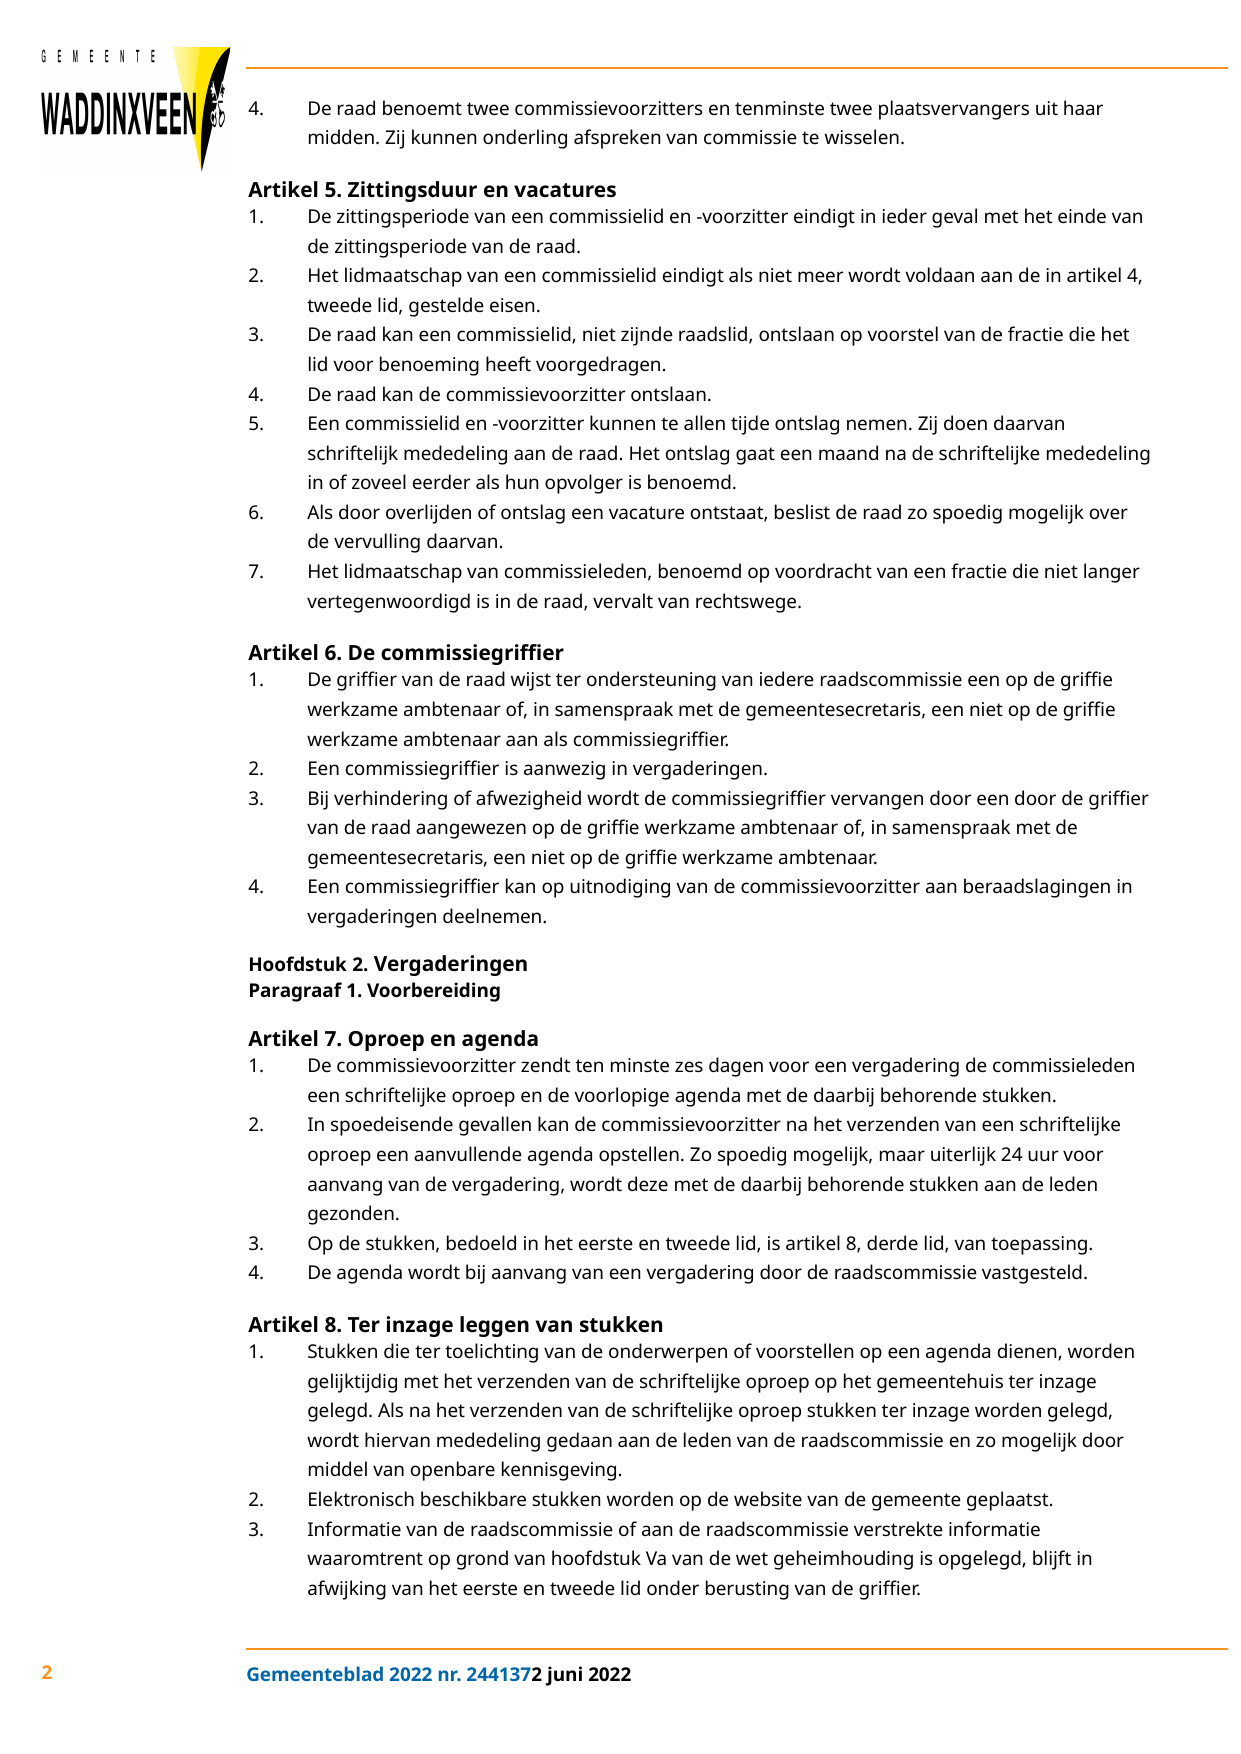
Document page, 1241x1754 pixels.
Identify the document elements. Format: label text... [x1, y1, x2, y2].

text Artikel 5. Zittingsduur en vacatures [248, 175, 1152, 203]
list De agenda wordt bij aanvang van een vergadering door de raadscommissie vastgesteld. [248, 1259, 1152, 1285]
list De raad benoemt twee commissievoorzitters en tenminste twee plaatsvervangers uit haar midden. Zij kunnen onderling afspreken van commissie te wisselen. [248, 95, 1152, 150]
list Het lidmaatschap van commissieleden, benoemd op voordracht van een fractie die niet langer vertegenwoordigd is in de raad, vervalt van rechtswege. [248, 558, 1152, 613]
list De zittingsperiode van een commissielid en -voorzitter eindigt in ieder geval met het einde van de zittingsperiode van de raad. [248, 203, 1152, 258]
picture [41, 47, 231, 172]
list Stukken die ter toelichting van de onderwerpen of voorstellen op een agenda dienen, worden gelijktijdig met het verzenden van de schriftelijke oproep op het gemeentehuis ter inzage gelegd. Als na het verzenden van de schriftelijke oproep stukken ter inzage worden gelegd, wordt hiervan mededeling gedaan aan de leden van de raadscommissie en zo mogelijk door middel van openbare kennisgeving. [248, 1338, 1152, 1482]
list Bij verhindering of afwezigheid wordt de commissiegriffier vervangen door een door de griffier van de raad aangewezen op de griffie werkzame ambtenaar of, in samenspraak met de gemeentesecretaris, een niet op de griffie werkzame ambtenaar. [248, 785, 1152, 870]
list Het lidmaatschap van een commissielid eindigt als niet meer wordt voldaan aan de in artikel 4, tweede lid, gestelde eisen. [248, 262, 1152, 318]
list De commissievoorzitter zendt ten minste zes dagen voor een vergadering de commissieleden een schriftelijke oproep en de voorlopige agenda met de daarbij behorende stukken. [248, 1052, 1152, 1108]
text Paragraaf 1. Voorbereiding [248, 977, 1152, 1003]
list Een commissiegriffier kan op uitnodiging van de commissievoorzitter aan beraadslagingen in vergaderingen deelnemen. [248, 874, 1152, 929]
list Elektronisch beschikbare stukken worden op de website van de gemeente geplaatst. [248, 1486, 1152, 1512]
text Artikel 6. De commissiegriffier [248, 638, 1152, 667]
list Als door overlijden of ontslag een vacature ontstaat, beslist de raad zo spoedig mogelijk over de vervulling daarvan. [248, 499, 1152, 554]
text Artikel 7. Oproep en agenda [248, 1024, 1152, 1052]
list Een commissielid en -voorzitter kunnen te allen tijde ontslag nemen. Zij doen daarvan schriftelijk mededeling aan de raad. Het ontslag gaat een maand na de schriftelijke mededeling in of zoveel eerder als hun opvolger is benoemd. [248, 410, 1152, 495]
text Artikel 8. Ter inzage leggen van stukken [248, 1310, 1152, 1338]
list De griffier van de raad wijst ter ondersteuning van iedere raadscommissie een op de griffie werkzame ambtenaar of, in samenspraak met de gemeentesecretaris, een niet op de griffie werkzame ambtenaar aan als commissiegriffier. [248, 667, 1152, 752]
list De raad kan een commissielid, niet zijnde raadslid, ontslaan op voorstel van de fractie die het lid voor benoeming heeft voorgedragen. [248, 322, 1152, 377]
list In spoedeisende gevallen kan de commissievoorzitter na het verzenden van een schriftelijke oproep een aanvullende agenda opstellen. Zo spoedig mogelijk, maar uiterlijk 24 uur voor aanvang van de vergadering, wordt deze met de daarbij behorende stukken aan de leden gezonden. [248, 1112, 1152, 1226]
text Hoofdstuk 2. Vergaderingen [248, 949, 1152, 977]
list De raad kan de commissievoorzitter ontslaan. [248, 381, 1152, 406]
list Informatie van de raadscommissie of aan de raadscommissie verstrekte informatie waaromtrent op grond van hoofdstuk Va van de wet geheimhouding is opgelegd, blijft in afwijking van het eerste en tweede lid onder berusting van de griffier. [248, 1516, 1152, 1601]
list Een commissiegriffier is aanwezig in vergaderingen. [248, 755, 1152, 781]
list Op de stukken, bedoeld in het eerste en tweede lid, is artikel 8, derde lid, van toepassing. [248, 1230, 1152, 1256]
